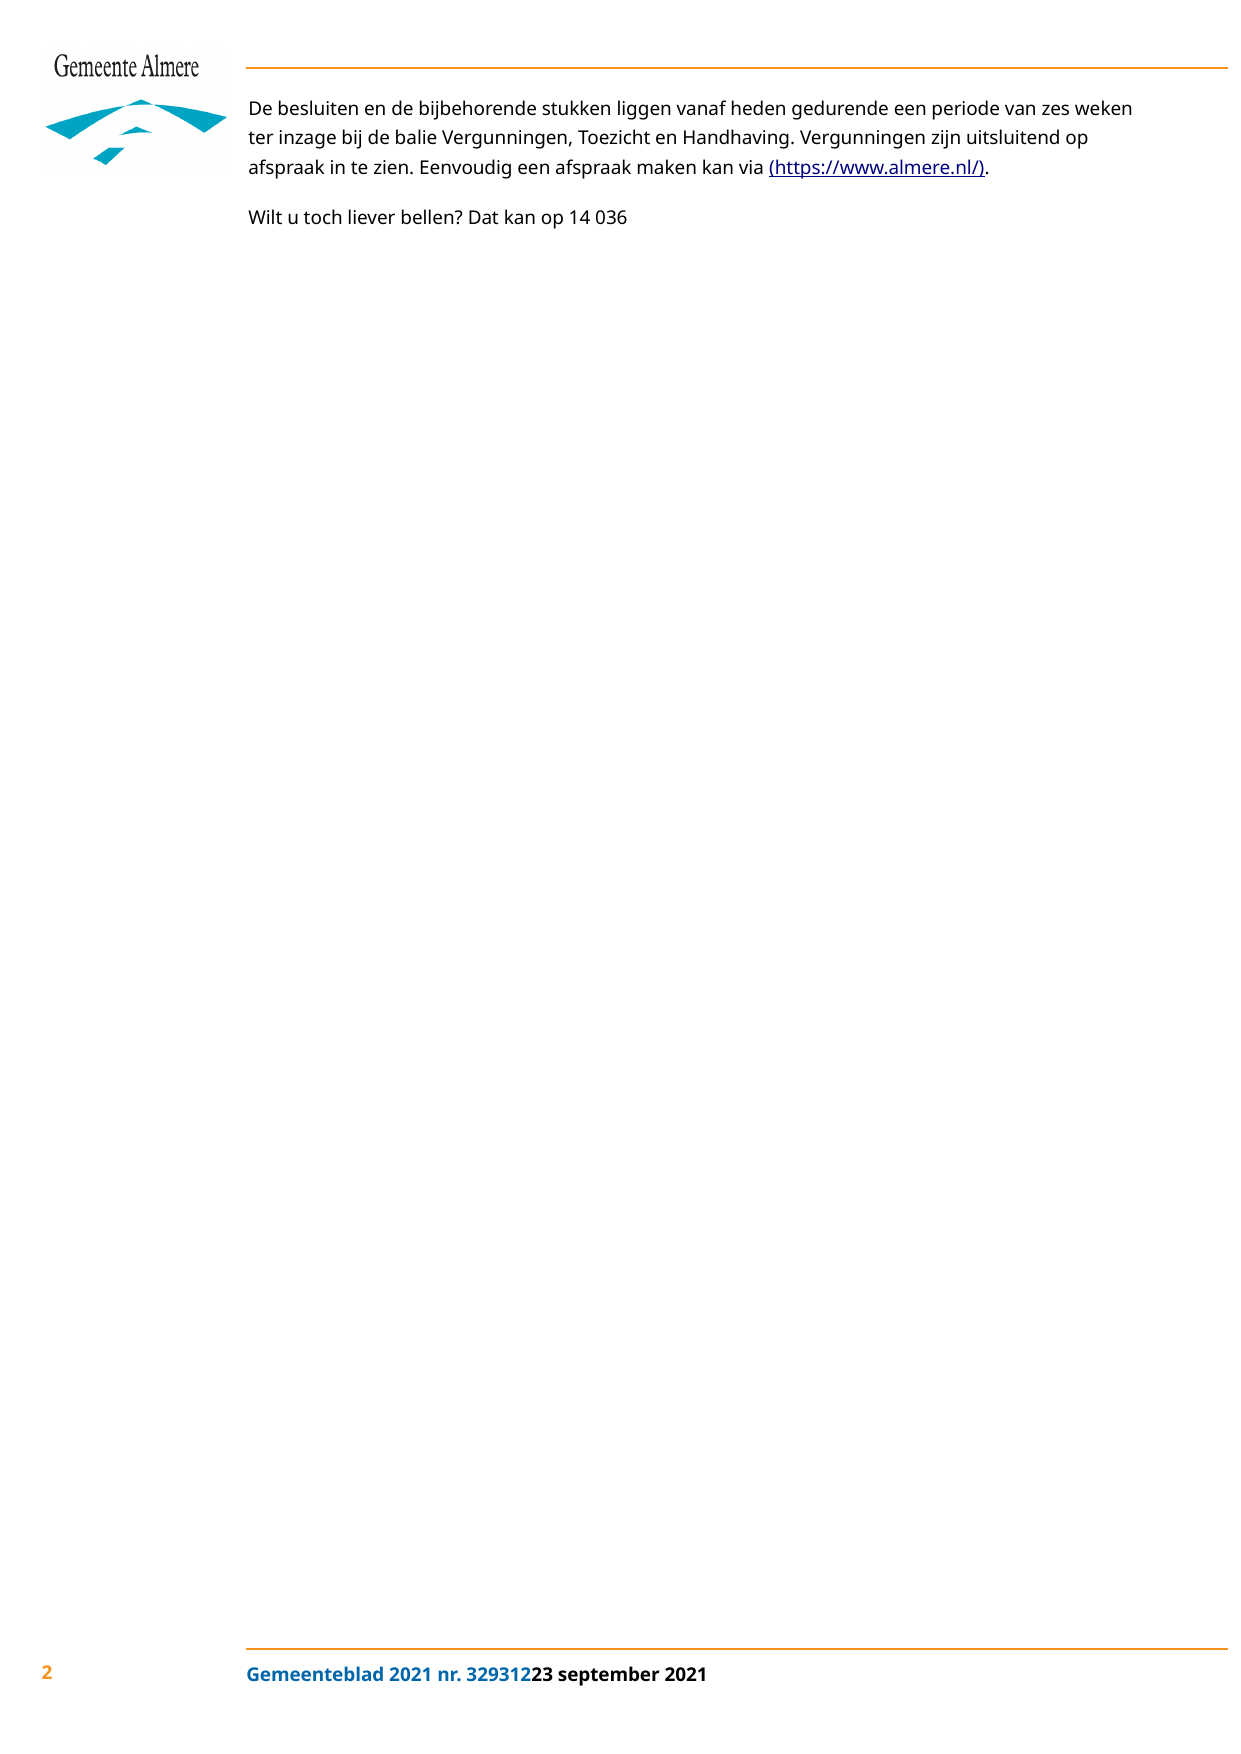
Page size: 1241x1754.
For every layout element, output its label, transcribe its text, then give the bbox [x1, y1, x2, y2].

text Wilt u toch liever bellen? Dat kan op 14 036 [248, 204, 1152, 230]
text De besluiten en de bijbehorende stukken liggen vanaf heden gedurende een periode van zes weken ter inzage bij de balie Vergunningen, Toezicht en Handhaving. Vergunningen zijn uitsluitend op afspraak in te zien. Eenvoudig een afspraak maken kan via (https://www.almere.nl/). [248, 95, 1152, 180]
picture [41, 47, 231, 172]
